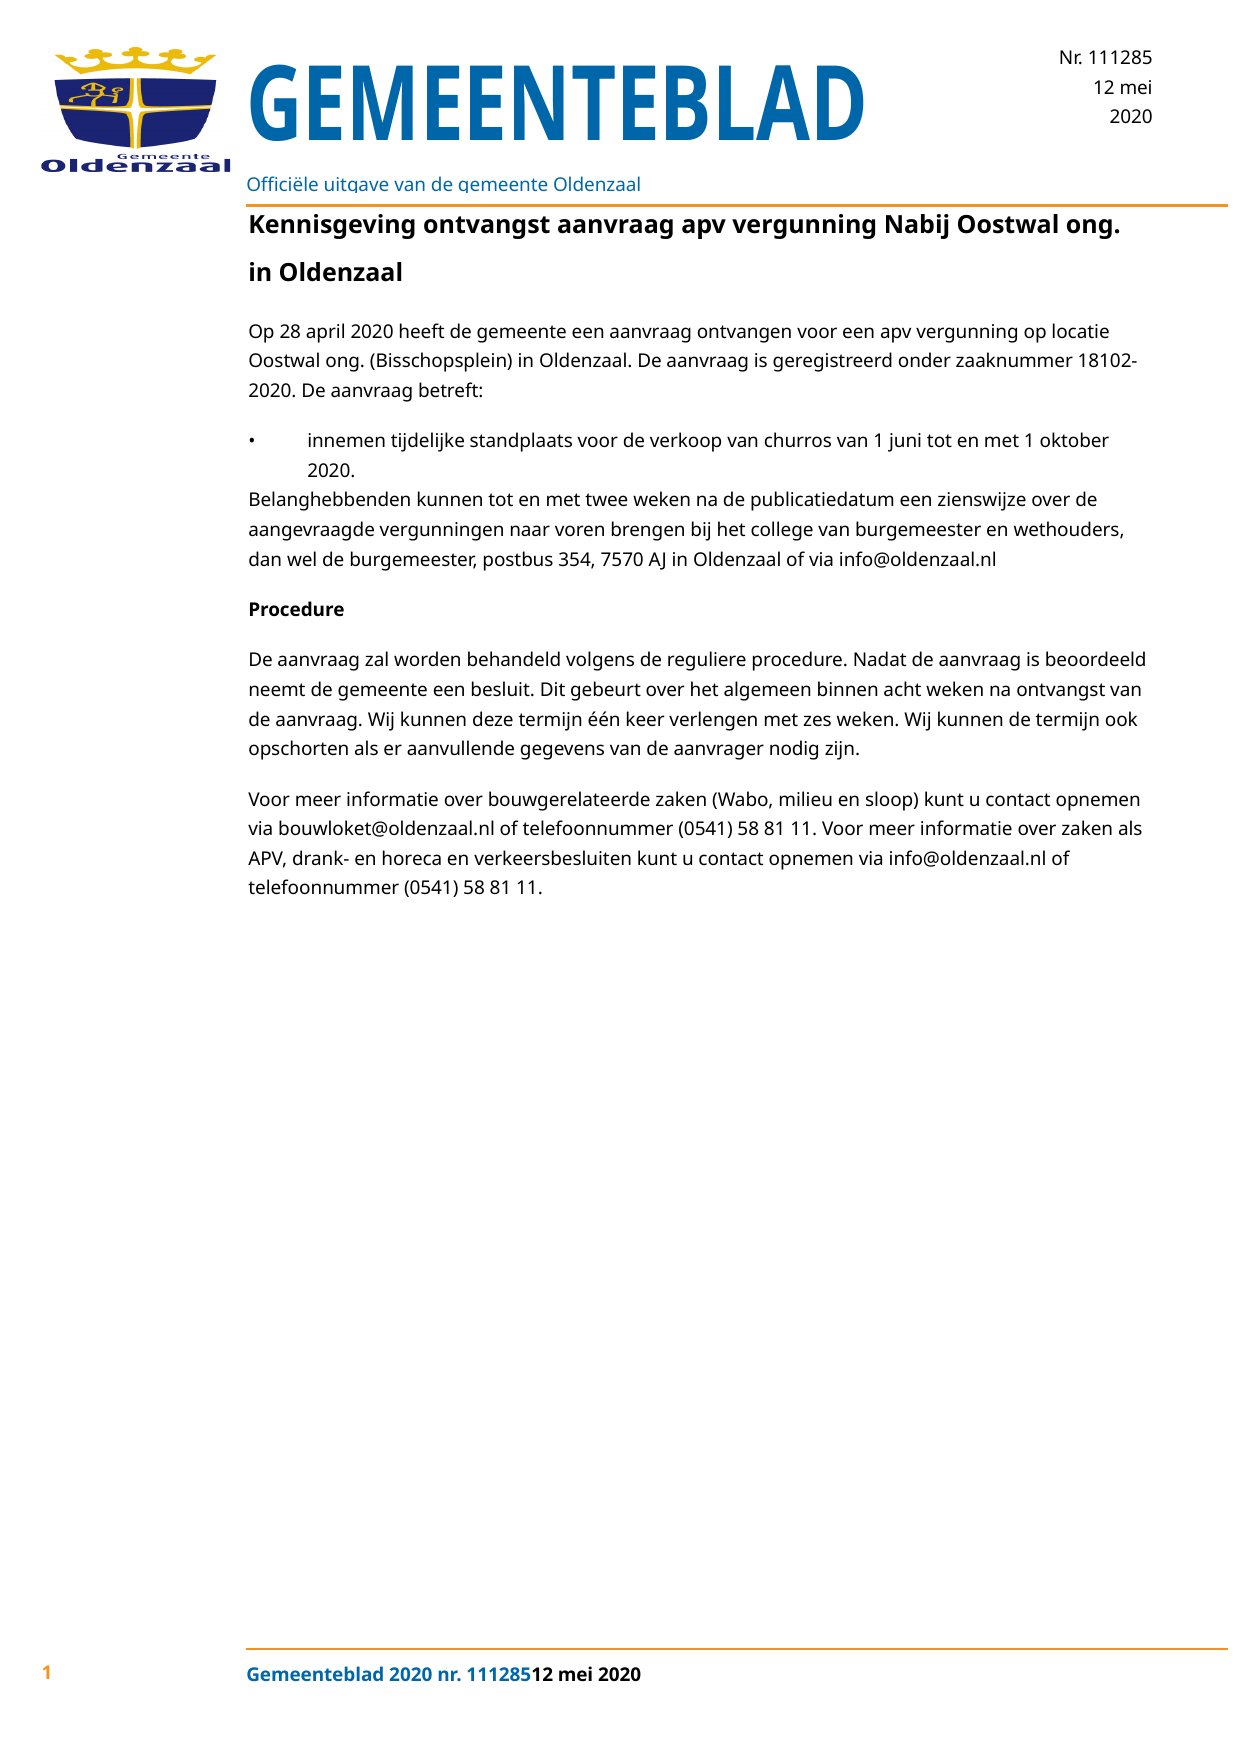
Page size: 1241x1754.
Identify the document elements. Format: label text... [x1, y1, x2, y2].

text Kennisgeving ontvangst aanvraag apv vergunning Nabij Oostwal ong. in Oldenzaal [248, 207, 1152, 288]
text Voor meer informatie over bouwgerelateerde zaken (Wabo, milieu en sloop) kunt u contact opnemen via bouwloket@oldenzaal.nl of telefoonnummer (0541) 58 81 11. Voor meer informatie over zaken als APV, drank- en horeca en verkeersbesluiten kunt u contact opnemen via info@oldenzaal.nl of telefoonnummer (0541) 58 81 11. [248, 786, 1152, 900]
text Procedure [248, 596, 1152, 622]
list innemen tijdelijke standplaats voor de verkoop van churros van 1 juni tot en met 1 oktober 2020. [248, 427, 1152, 483]
text Op 28 april 2020 heeft de gemeente een aanvraag ontvangen voor een apv vergunning op locatie Oostwal ong. (Bisschopsplein) in Oldenzaal. De aanvraag is geregistreerd onder zaaknummer 18102-2020. De aanvraag betreft: [248, 318, 1152, 403]
text De aanvraag zal worden behandeld volgens de reguliere procedure. Nadat de aanvraag is beoordeeld neemt de gemeente een besluit. Dit gebeurt over het algemeen binnen acht weken na ontvangst van de aanvraag. Wij kunnen deze termijn één keer verlengen met zes weken. Wij kunnen de termijn ook opschorten als er aanvullende gegevens van de aanvrager nodig zijn. [248, 647, 1152, 761]
picture [41, 47, 231, 172]
text Belanghebbenden kunnen tot en met twee weken na de publicatiedatum een zienswijze over de aangevraagde vergunningen naar voren brengen bij het college van burgemeester en wethouders, dan wel de burgemeester, postbus 354, 7570 AJ in Oldenzaal of via info@oldenzaal.nl [248, 487, 1152, 572]
